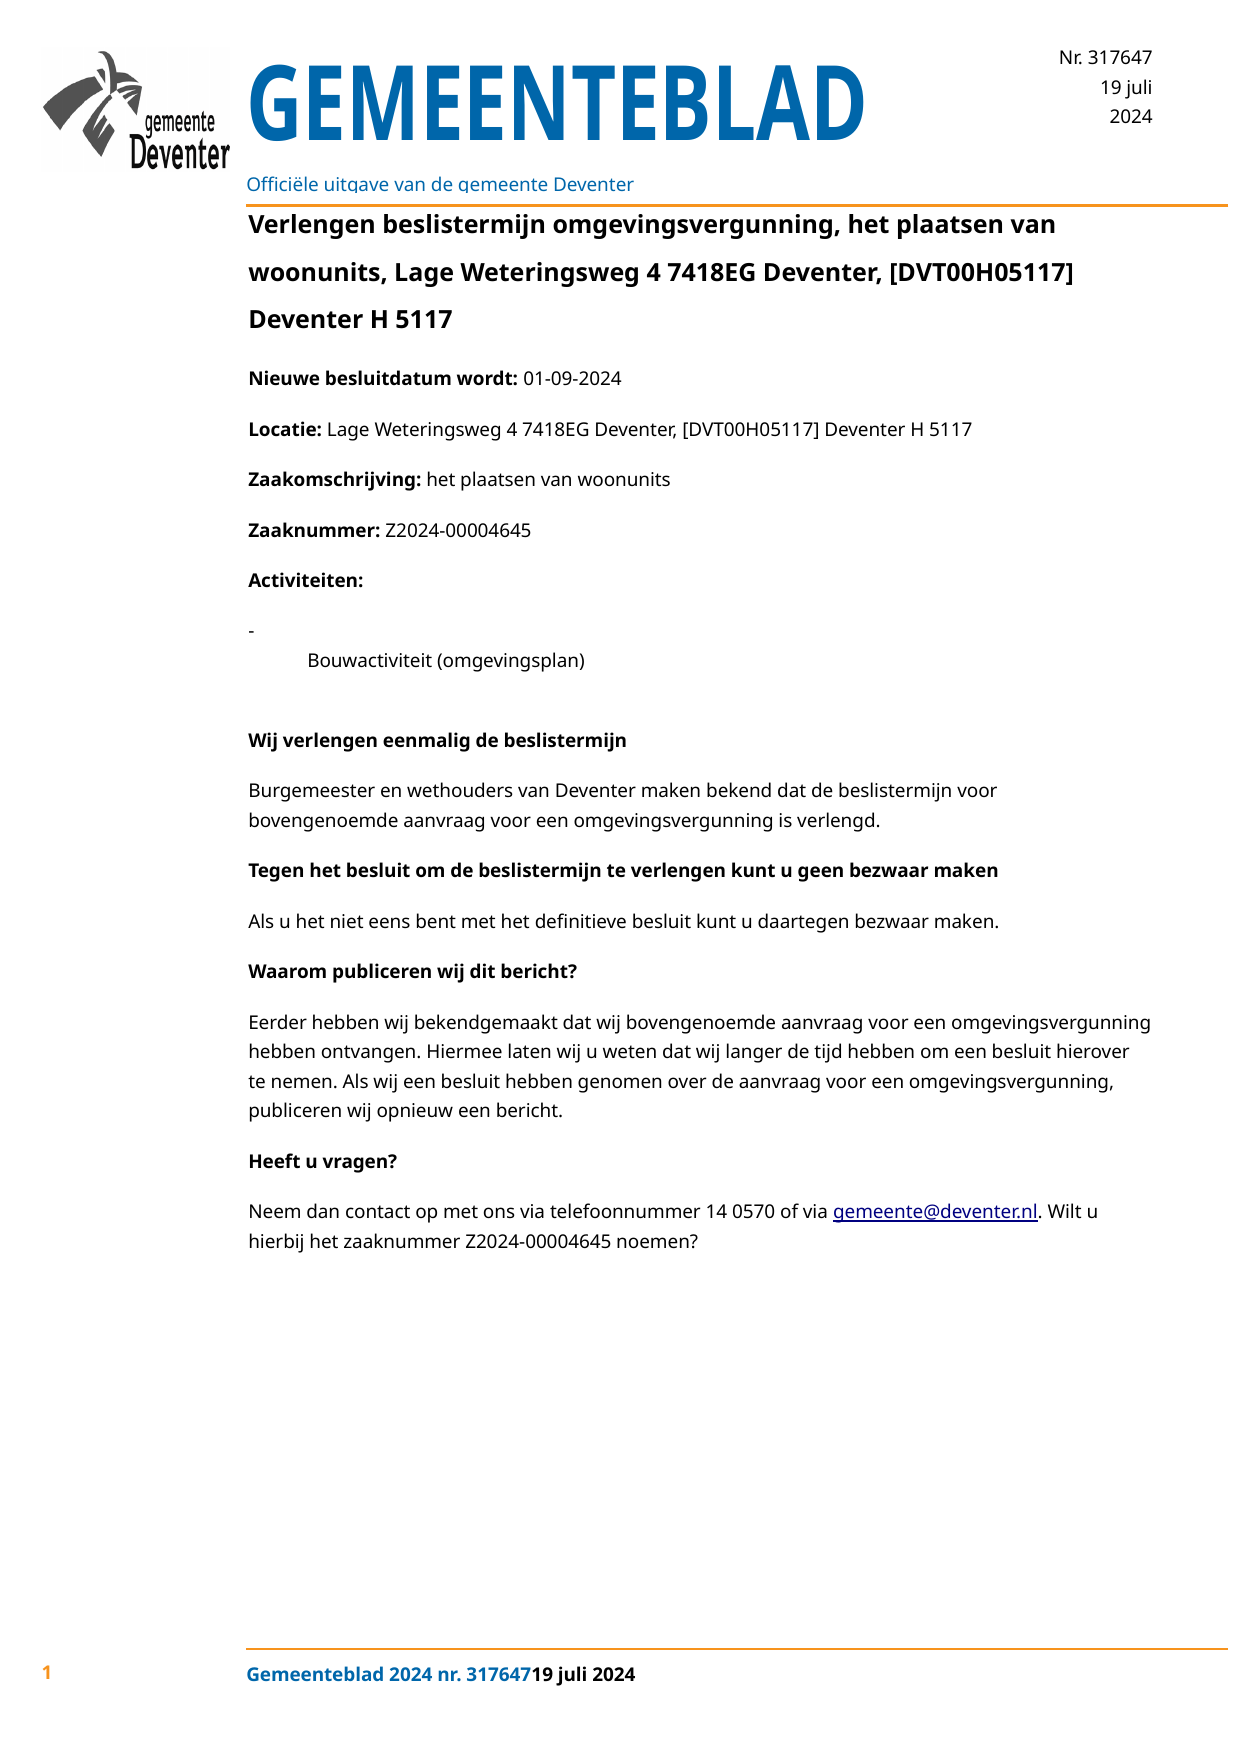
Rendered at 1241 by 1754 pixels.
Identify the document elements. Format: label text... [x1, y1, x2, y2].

text Wij verlengen eenmalig de beslistermijn [248, 727, 1152, 753]
text Locatie: Lage Weteringsweg 4 7418EG Deventer, [DVT00H05117] Deventer H 5117 [248, 416, 1152, 442]
text Heeft u vragen? [248, 1148, 1152, 1174]
text Neem dan contact op met ons via telefoonnummer 14 0570 of via gemeente@deventer.nl. Wilt u hierbij het zaaknummer Z2024-00004645 noemen? [248, 1198, 1152, 1254]
picture [41, 47, 231, 172]
text Verlengen beslistermijn omgevingsvergunning, het plaatsen van woonunits, Lage Weteringsweg 4 7418EG Deventer, [DVT00H05117] Deventer H 5117 [248, 207, 1152, 336]
text Zaakomschrijving: het plaatsen van woonunits [248, 466, 1152, 492]
text Waarom publiceren wij dit bericht? [248, 958, 1152, 984]
text Tegen het besluit om de beslistermijn te verlengen kunt u geen bezwaar maken [248, 858, 1152, 883]
text Activiteiten: [248, 567, 1152, 593]
text Zaaknummer: Z2024-00004645 [248, 517, 1152, 542]
list Bouwactiviteit (omgevingsplan) [248, 647, 1152, 673]
text Eerder hebben wij bekendgemaakt dat wij bovengenoemde aanvraag voor een omgevingsvergunning hebben ontvangen. Hiermee laten wij u weten dat wij langer de tijd hebben om een besluit hierover te nemen. Als wij een besluit hebben genomen over de aanvraag voor een omgevingsvergunning, publiceren wij opnieuw een bericht. [248, 1009, 1152, 1123]
text Burgemeester en wethouders van Deventer maken bekend dat de beslistermijn voor bovengenoemde aanvraag voor een omgevingsvergunning is verlengd. [248, 778, 1152, 833]
text Nieuwe besluitdatum wordt: 01-09-2024 [248, 366, 1152, 391]
text Als u het niet eens bent met het definitieve besluit kunt u daartegen bezwaar maken. [248, 908, 1152, 934]
